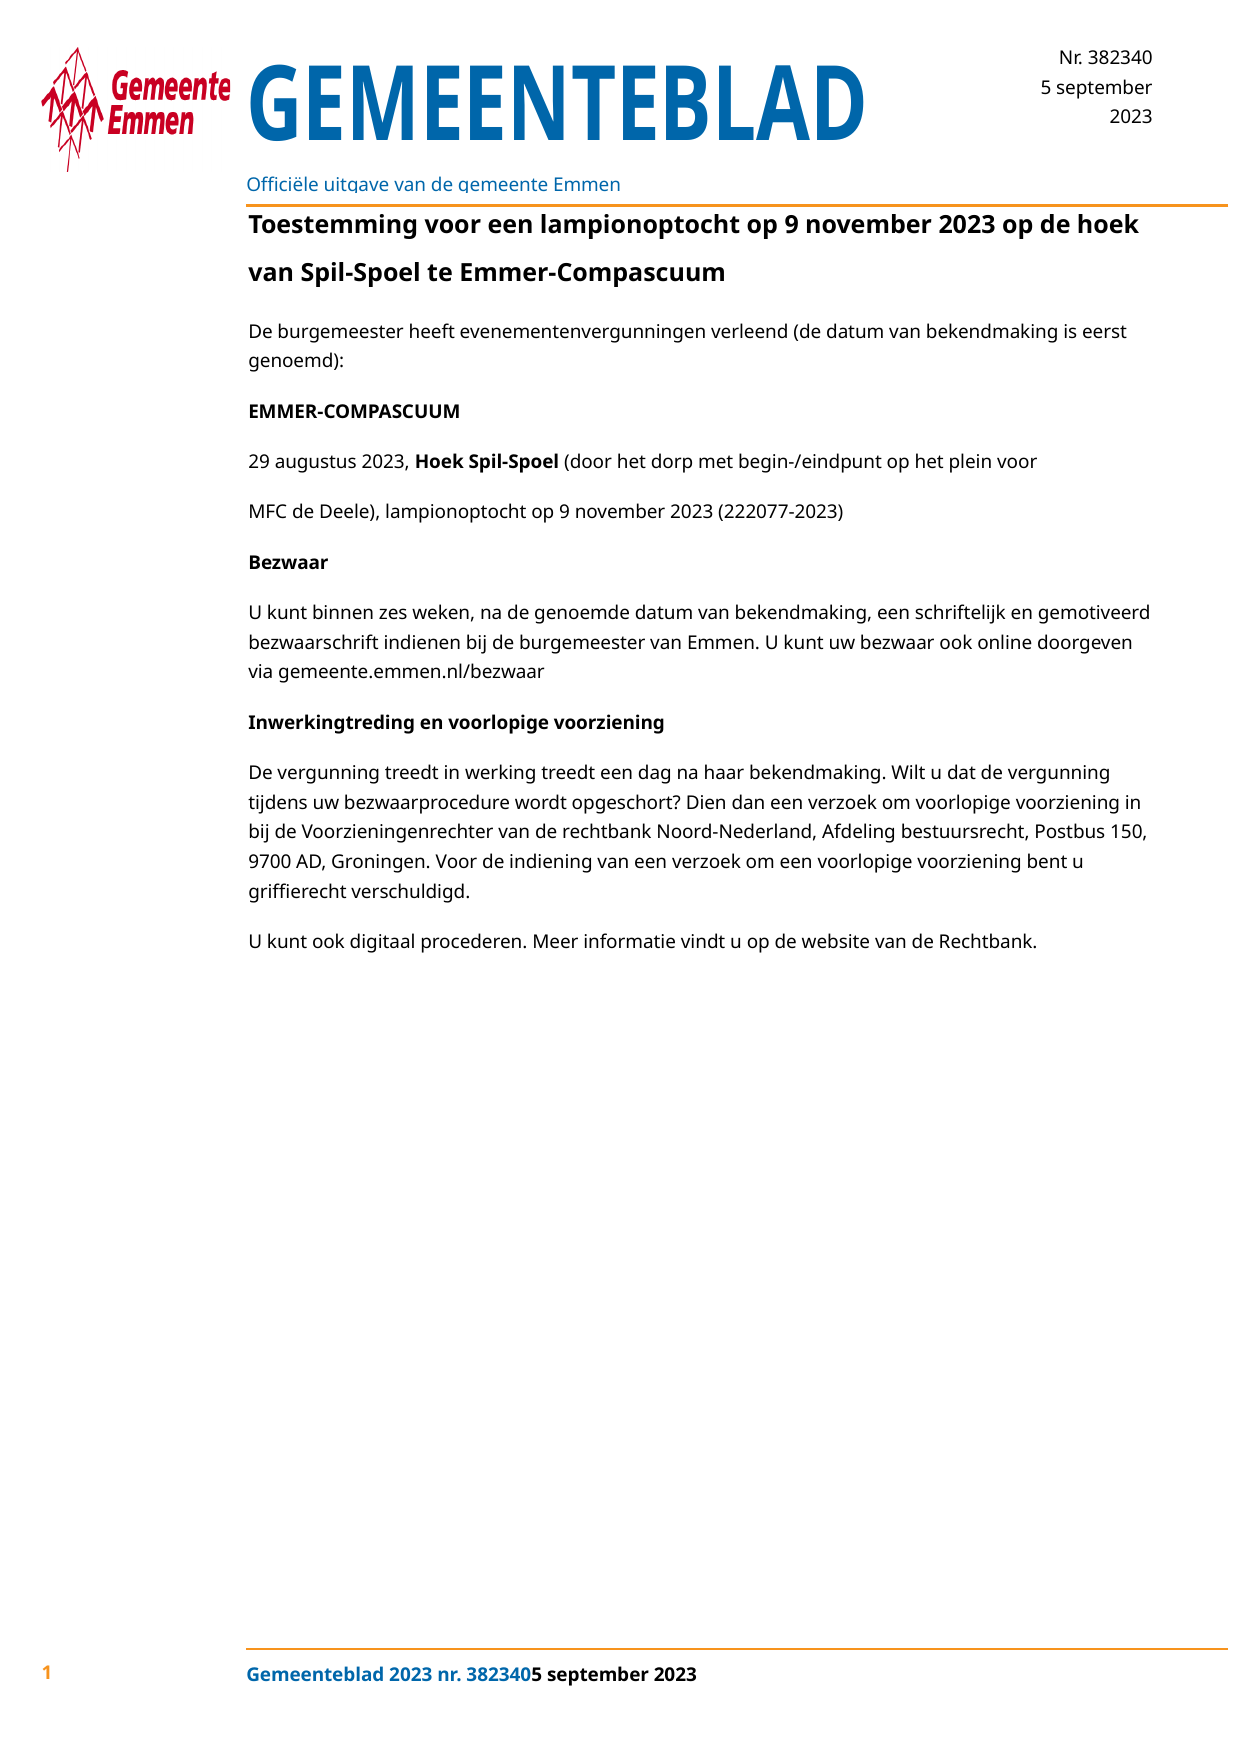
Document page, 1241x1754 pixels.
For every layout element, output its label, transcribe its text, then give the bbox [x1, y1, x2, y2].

text Bezwaar [248, 549, 1152, 575]
text U kunt ook digitaal procederen. Meer informatie vindt u op de website van de Rechtbank. [248, 928, 1152, 954]
text EMMER-COMPASCUUM [248, 398, 1152, 424]
text De vergunning treedt in werking treedt een dag na haar bekendmaking. Wilt u dat de vergunning tijdens uw bezwaarprocedure wordt opgeschort? Dien dan een verzoek om voorlopige voorziening in bij de Voorzieningenrechter van de rechtbank Noord-Nederland, Afdeling bestuursrecht, Postbus 150, 9700 AD, Groningen. Voor de indiening van een verzoek om een voorlopige voorziening bent u griffierecht verschuldigd. [248, 759, 1152, 904]
text 29 augustus 2023, Hoek Spil-Spoel (door het dorp met begin-/eindpunt op het plein voor [248, 448, 1152, 474]
picture [41, 47, 231, 172]
text De burgemeester heeft evenementenvergunningen verleend (de datum van bekendmaking is eerst genoemd): [248, 318, 1152, 373]
text MFC de Deele), lampionoptocht op 9 november 2023 (222077-2023) [248, 499, 1152, 524]
text Toestemming voor een lampionoptocht op 9 november 2023 op de hoek van Spil-Spoel te Emmer-Compascuum [248, 207, 1152, 288]
text Inwerkingtreding en voorlopige voorziening [248, 709, 1152, 735]
text U kunt binnen zes weken, na de genoemde datum van bekendmaking, een schriftelijk en gemotiveerd bezwaarschrift indienen bij de burgemeester van Emmen. U kunt uw bezwaar ook online doorgeven via gemeente.emmen.nl/bezwaar [248, 599, 1152, 684]
